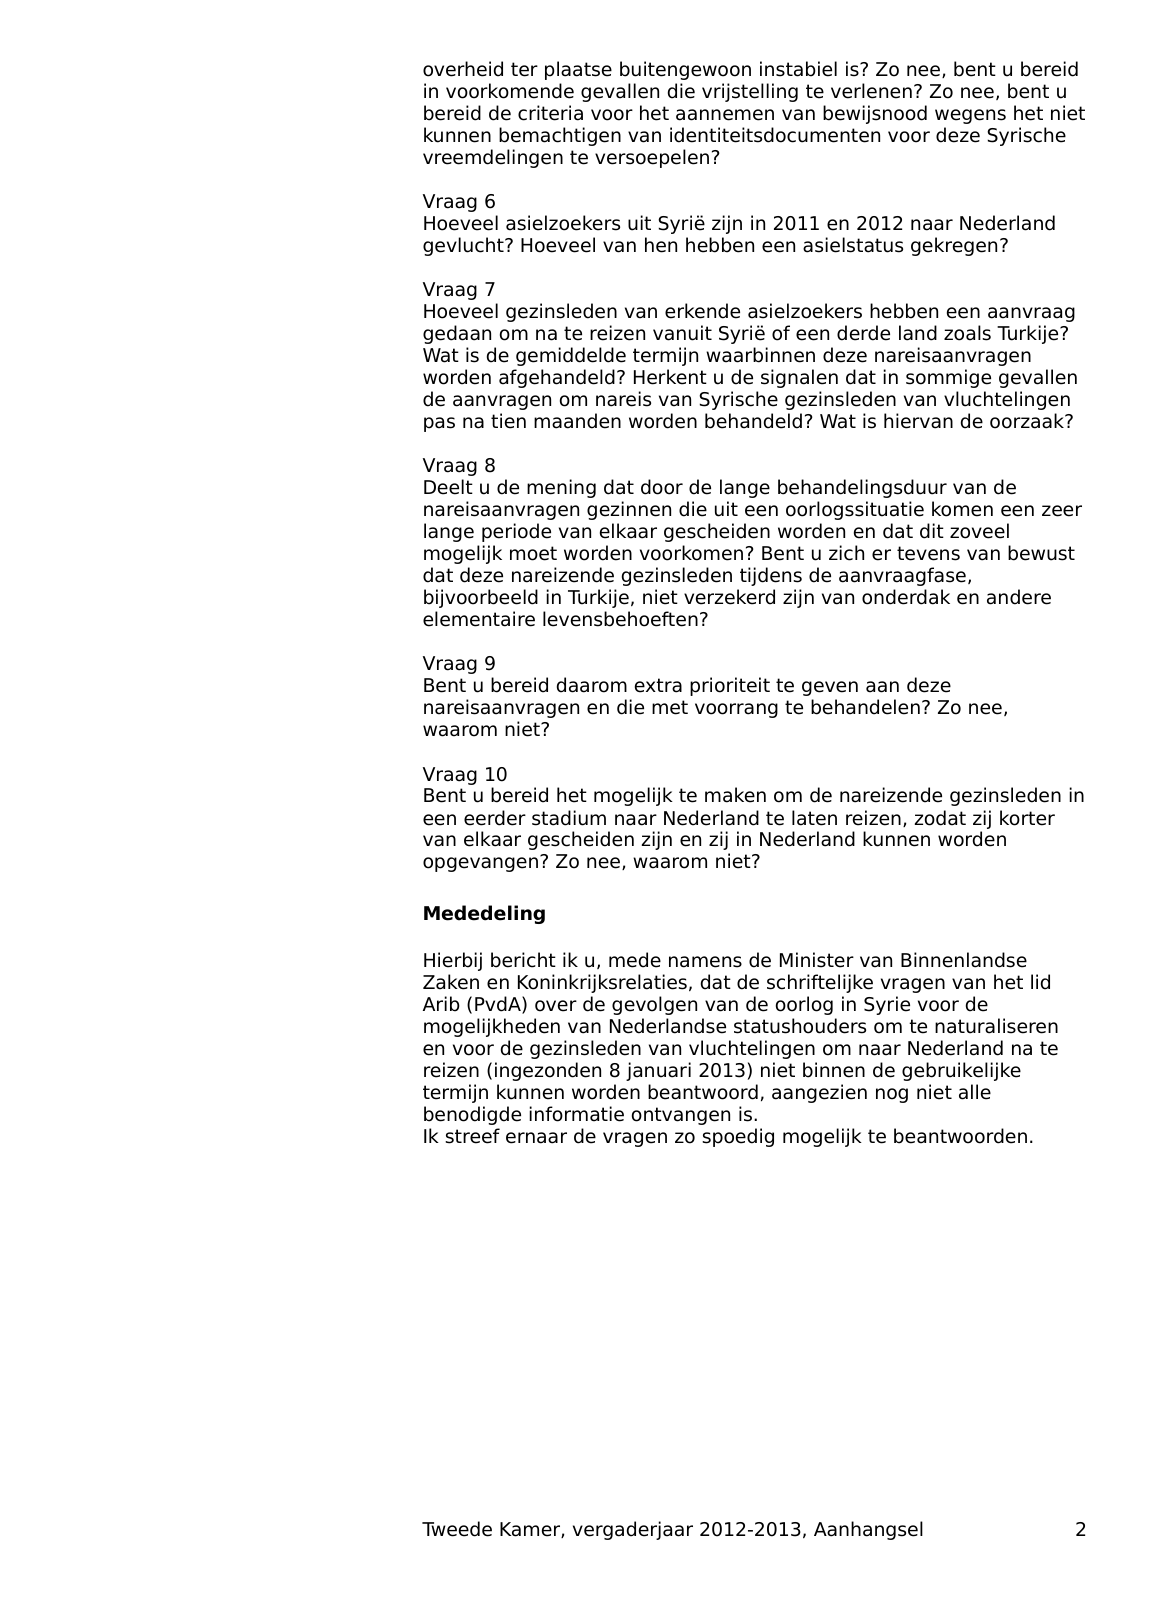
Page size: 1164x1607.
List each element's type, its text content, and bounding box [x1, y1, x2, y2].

text Deelt u de mening dat door de lange behandelingsduur van de nareisaanvragen gezinnen die uit een oorlogssituatie komen een zeer lange periode van elkaar gescheiden worden en dat dit zoveel mogelijk moet worden voorkomen? Bent u zich er tevens van bewust dat deze nareizende gezinsleden tijdens de aanvraagfase, bijvoorbeeld in Turkije, niet verzekerd zijn van onderdak en andere elementaire levensbehoeften? [422, 477, 1087, 631]
text Bent u bereid daarom extra prioriteit te geven aan deze nareisaanvragen en die met voorrang te behandelen? Zo nee, waarom niet? [422, 675, 1087, 741]
text Hoeveel asielzoekers uit Syrië zijn in 2011 en 2012 naar Nederland gevlucht? Hoeveel van hen hebben een asielstatus gekregen? [422, 213, 1087, 257]
text Vraag 6 [422, 191, 1087, 213]
text Hoeveel gezinsleden van erkende asielzoekers hebben een aanvraag gedaan om na te reizen vanuit Syrië of een derde land zoals Turkije? Wat is de gemiddelde termijn waarbinnen deze nareisaanvragen worden afgehandeld? Herkent u de signalen dat in sommige gevallen de aanvragen om nareis van Syrische gezinsleden van vluchtelingen pas na tien maanden worden behandeld? Wat is hiervan de oorzaak? [422, 301, 1087, 433]
text overheid ter plaatse buitengewoon instabiel is? Zo nee, bent u bereid in voorkomende gevallen die vrijstelling te verlenen? Zo nee, bent u bereid de criteria voor het aannemen van bewijsnood wegens het niet kunnen bemachtigen van identiteitsdocumenten voor deze Syrische vreemdelingen te versoepelen? [422, 59, 1087, 169]
text Bent u bereid het mogelijk te maken om de nareizende gezinsleden in een eerder stadium naar Nederland te laten reizen, zodat zij korter van elkaar gescheiden zijn en zij in Nederland kunnen worden opgevangen? Zo nee, waarom niet? [422, 785, 1087, 873]
text Vraag 9 [422, 653, 1087, 675]
text Ik streef ernaar de vragen zo spoedig mogelijk te beantwoorden. [422, 1126, 1087, 1148]
text Vraag 7 [422, 279, 1087, 301]
text Vraag 10 [422, 763, 1087, 785]
text Vraag 8 [422, 455, 1087, 477]
subtitle Mededeling [422, 903, 1087, 925]
text Hierbij bericht ik u, mede namens de Minister van Binnenlandse Zaken en Koninkrijksrelaties, dat de schriftelijke vragen van het lid Arib (PvdA) over de gevolgen van de oorlog in Syrie voor de mogelijkheden van Nederlandse statushouders om te naturaliseren en voor de gezinsleden van vluchtelingen om naar Nederland na te reizen (ingezonden 8 januari 2013) niet binnen de gebruikelijke termijn kunnen worden beantwoord, aangezien nog niet alle benodigde informatie ontvangen is. [422, 950, 1087, 1126]
